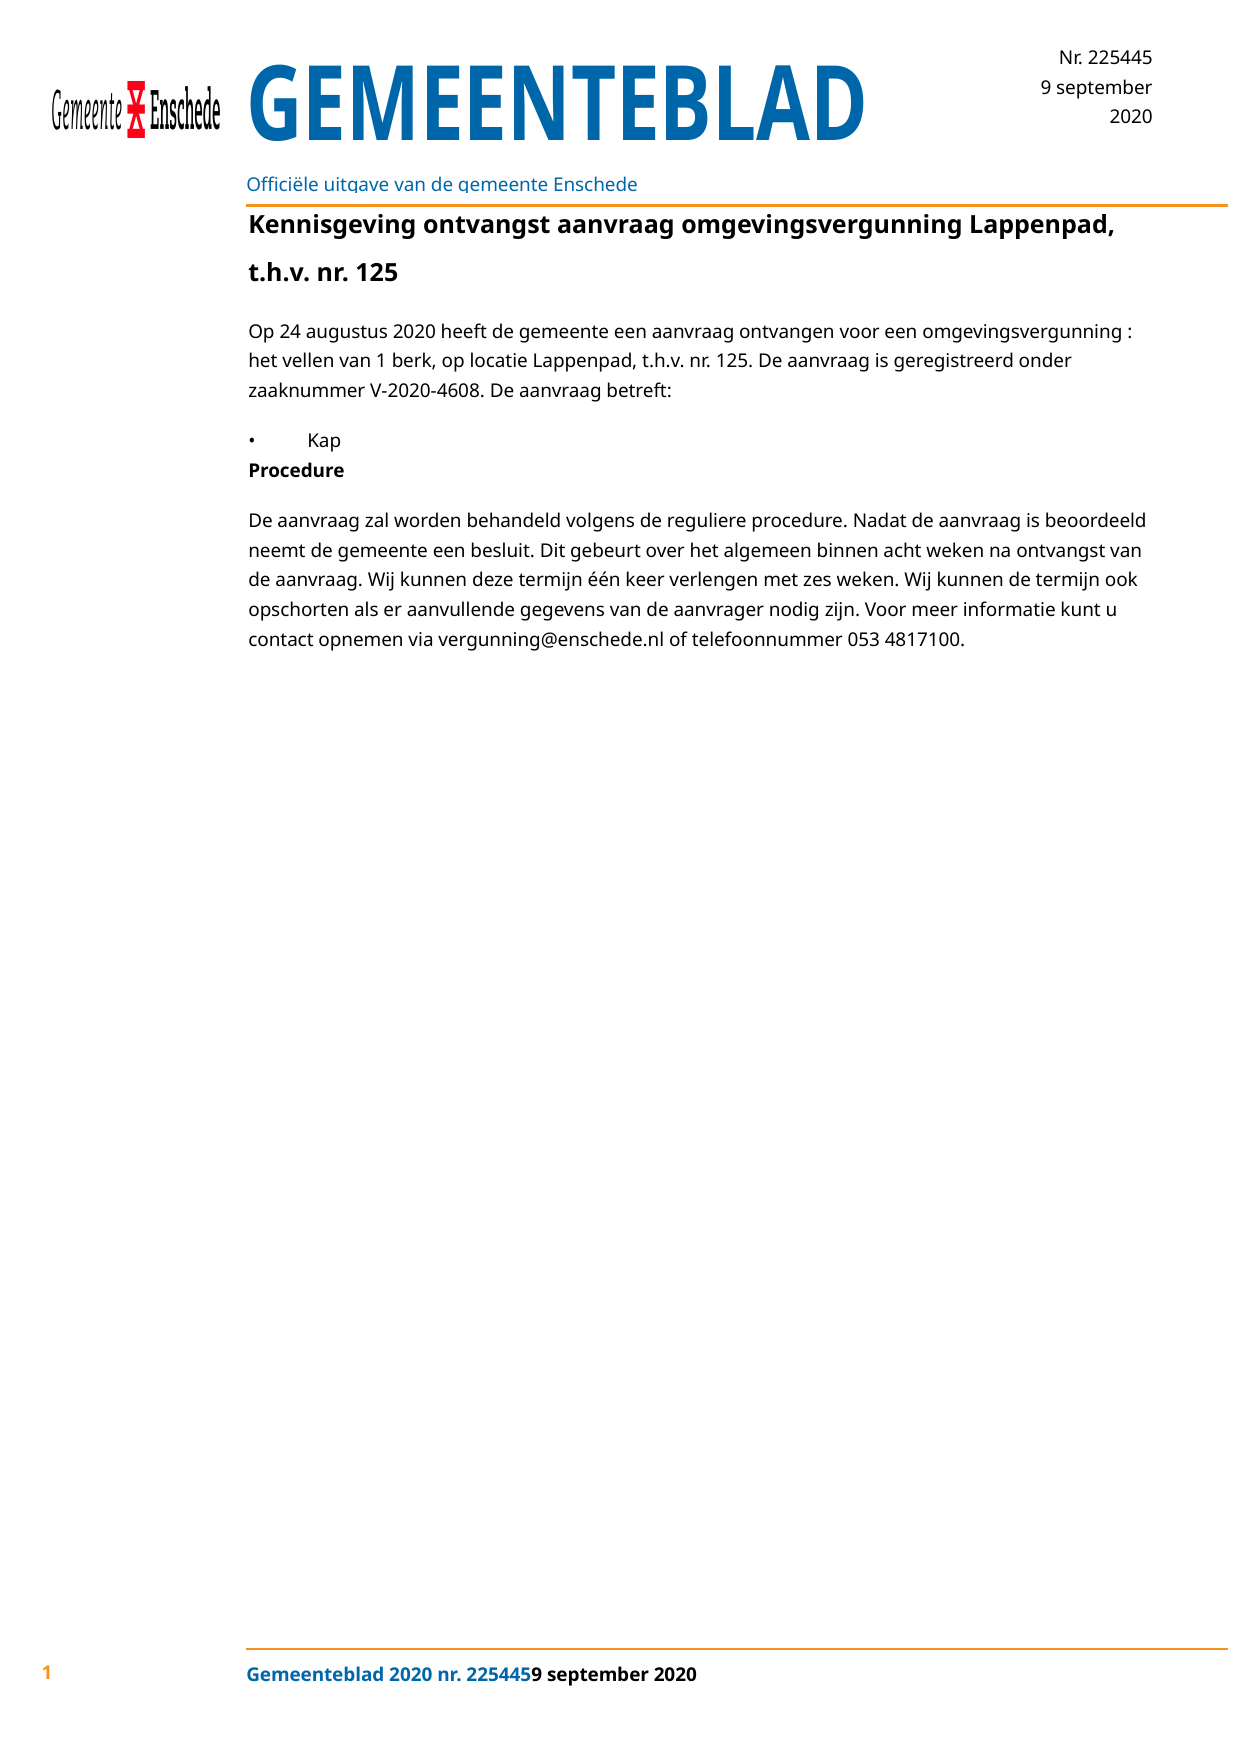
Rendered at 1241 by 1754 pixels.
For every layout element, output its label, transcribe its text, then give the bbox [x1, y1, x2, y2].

list Kap [248, 427, 1152, 453]
text Kennisgeving ontvangst aanvraag omgevingsvergunning Lappenpad, t.h.v. nr. 125 [248, 207, 1152, 288]
picture [41, 47, 231, 172]
text Procedure [248, 457, 1152, 483]
text Op 24 augustus 2020 heeft de gemeente een aanvraag ontvangen voor een omgevingsvergunning : het vellen van 1 berk, op locatie Lappenpad, t.h.v. nr. 125. De aanvraag is geregistreerd onder zaaknummer V-2020-4608. De aanvraag betreft: [248, 318, 1152, 403]
text De aanvraag zal worden behandeld volgens de reguliere procedure. Nadat de aanvraag is beoordeeld neemt de gemeente een besluit. Dit gebeurt over het algemeen binnen acht weken na ontvangst van de aanvraag. Wij kunnen deze termijn één keer verlengen met zes weken. Wij kunnen de termijn ook opschorten als er aanvullende gegevens van de aanvrager nodig zijn. Voor meer informatie kunt u contact opnemen via vergunning@enschede.nl of telefoonnummer 053 4817100. [248, 507, 1152, 652]
